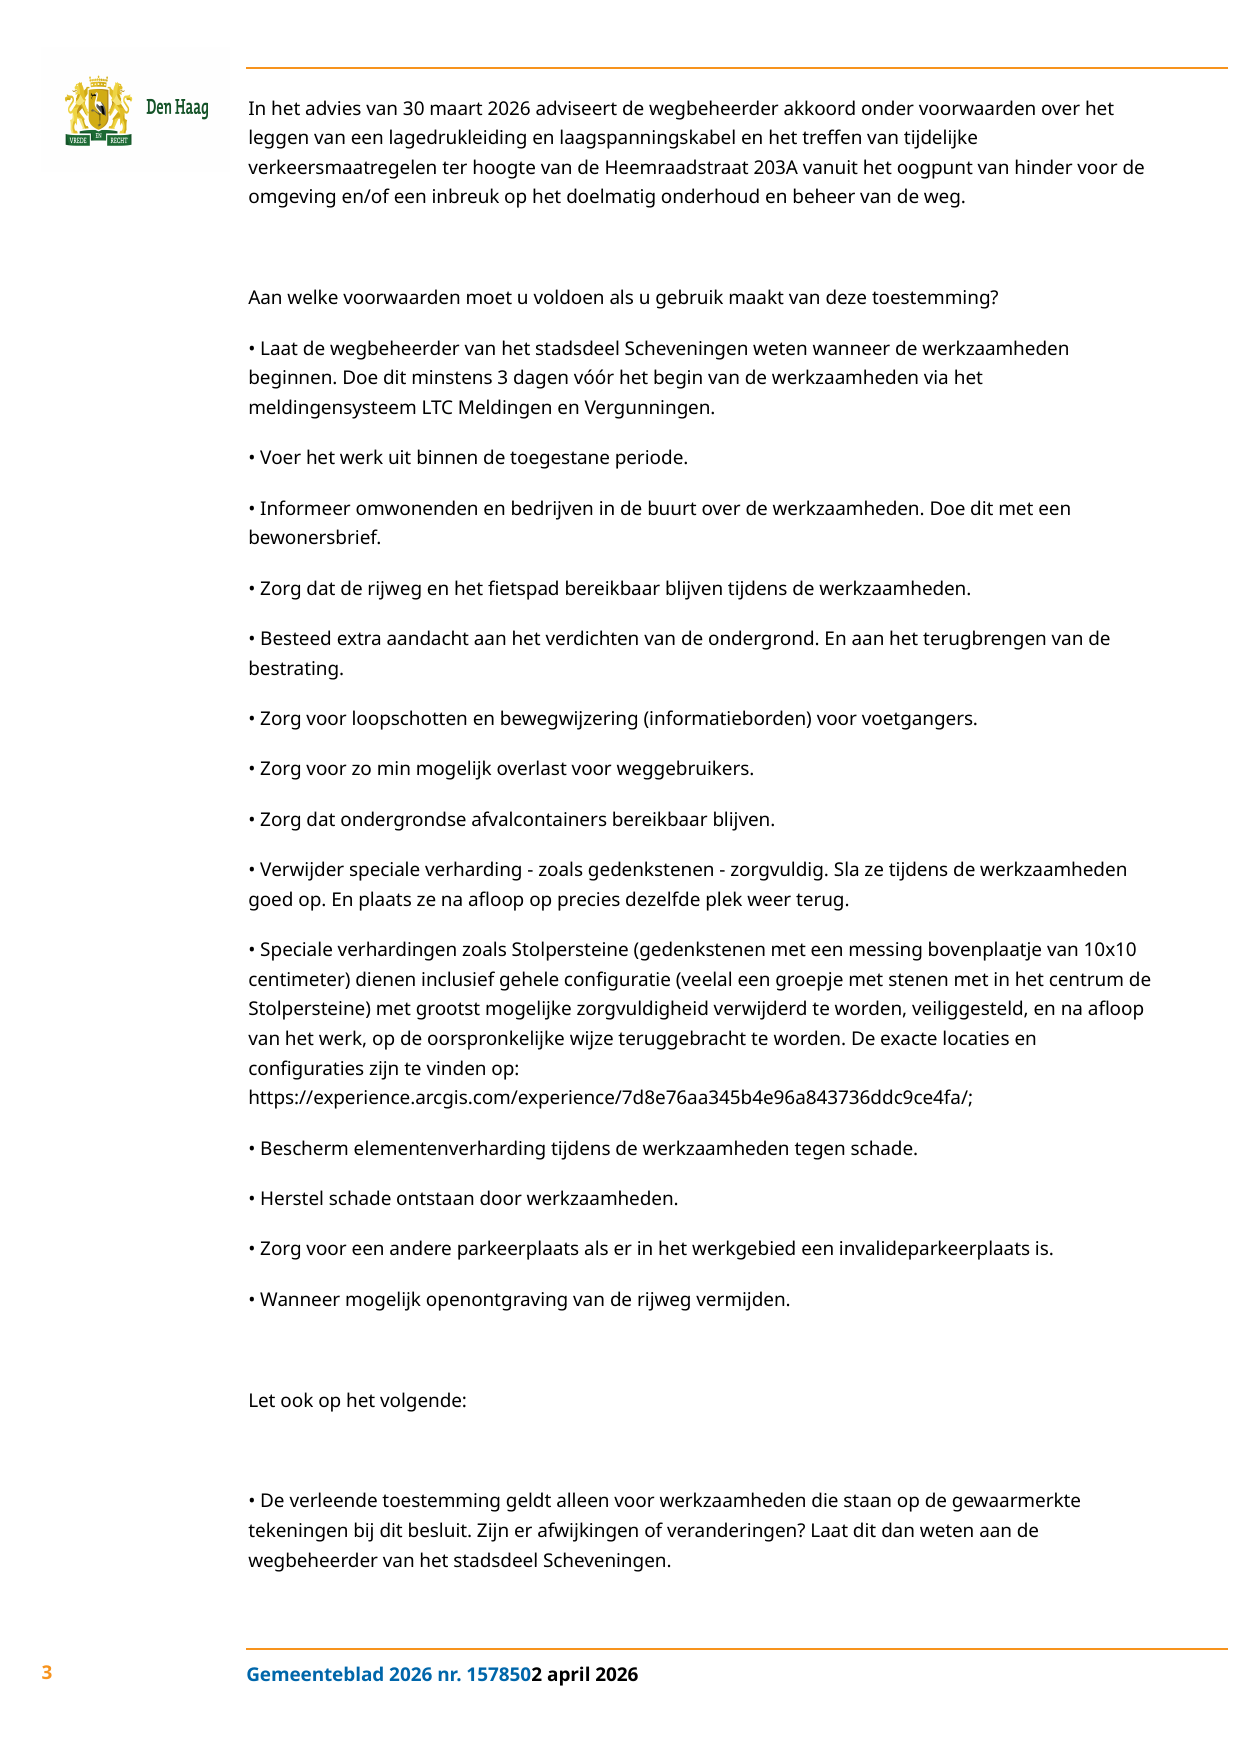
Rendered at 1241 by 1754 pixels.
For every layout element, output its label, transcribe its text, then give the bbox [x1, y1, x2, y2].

text • Zorg dat de rijweg en het fietspad bereikbaar blijven tijdens de werkzaamheden. [248, 575, 1152, 601]
text • Wanneer mogelijk openontgraving van de rijweg vermijden. [248, 1286, 1152, 1312]
text • Laat de wegbeheerder van het stadsdeel Scheveningen weten wanneer de werkzaamheden beginnen. Doe dit minstens 3 dagen vóór het begin van de werkzaamheden via het meldingensysteem LTC Meldingen en Vergunningen. [248, 335, 1152, 420]
text In het advies van 30 maart 2026 adviseert de wegbeheerder akkoord onder voorwaarden over het leggen van een lagedrukleiding en laagspanningskabel en het treffen van tijdelijke verkeersmaatregelen ter hoogte van de Heemraadstraat 203A vanuit het oogpunt van hinder voor de omgeving en/of een inbreuk op het doelmatig onderhoud en beheer van de weg. [248, 95, 1152, 209]
text • Zorg voor een andere parkeerplaats als er in het werkgebied een invalideparkeerplaats is. [248, 1236, 1152, 1261]
text Aan welke voorwaarden moet u voldoen als u gebruik maakt van deze toestemming? [248, 284, 1152, 310]
text Let ook op het volgende: [248, 1387, 1152, 1413]
text • De verleende toestemming geldt alleen voor werkzaamheden die staan op de gewaarmerkte tekeningen bij dit besluit. Zijn er afwijkingen of veranderingen? Laat dit dan weten aan de wegbeheerder van het stadsdeel Scheveningen. [248, 1488, 1152, 1573]
text • Bescherm elementenverharding tijdens de werkzaamheden tegen schade. [248, 1135, 1152, 1161]
text • Informeer omwonenden en bedrijven in de buurt over de werkzaamheden. Doe dit met een bewonersbrief. [248, 495, 1152, 550]
text • Besteed extra aandacht aan het verdichten van de ondergrond. En aan het terugbrengen van de bestrating. [248, 625, 1152, 681]
text • Herstel schade ontstaan door werkzaamheden. [248, 1185, 1152, 1211]
text • Voer het werk uit binnen de toegestane periode. [248, 444, 1152, 470]
text • Zorg voor loopschotten en bewegwijzering (informatieborden) voor voetgangers. [248, 705, 1152, 731]
text • Zorg voor zo min mogelijk overlast voor weggebruikers. [248, 756, 1152, 781]
text • Zorg dat ondergrondse afvalcontainers bereikbaar blijven. [248, 806, 1152, 832]
text • Speciale verhardingen zoals Stolpersteine (gedenkstenen met een messing bovenplaatje van 10x10 centimeter) dienen inclusief gehele configuratie (veelal een groepje met stenen met in het centrum de Stolpersteine) met grootst mogelijke zorgvuldigheid verwijderd te worden, veiliggesteld, en na afloop van het werk, op de oorspronkelijke wijze teruggebracht te worden. De exacte locaties en configuraties zijn te vinden op: https://experience.arcgis.com/experience/7d8e76aa345b4e96a843736ddc9ce4fa/; [248, 936, 1152, 1110]
text • Verwijder speciale verharding - zoals gedenkstenen - zorgvuldig. Sla ze tijdens de werkzaamheden goed op. En plaats ze na afloop op precies dezelfde plek weer terug. [248, 856, 1152, 912]
picture [41, 47, 231, 172]
